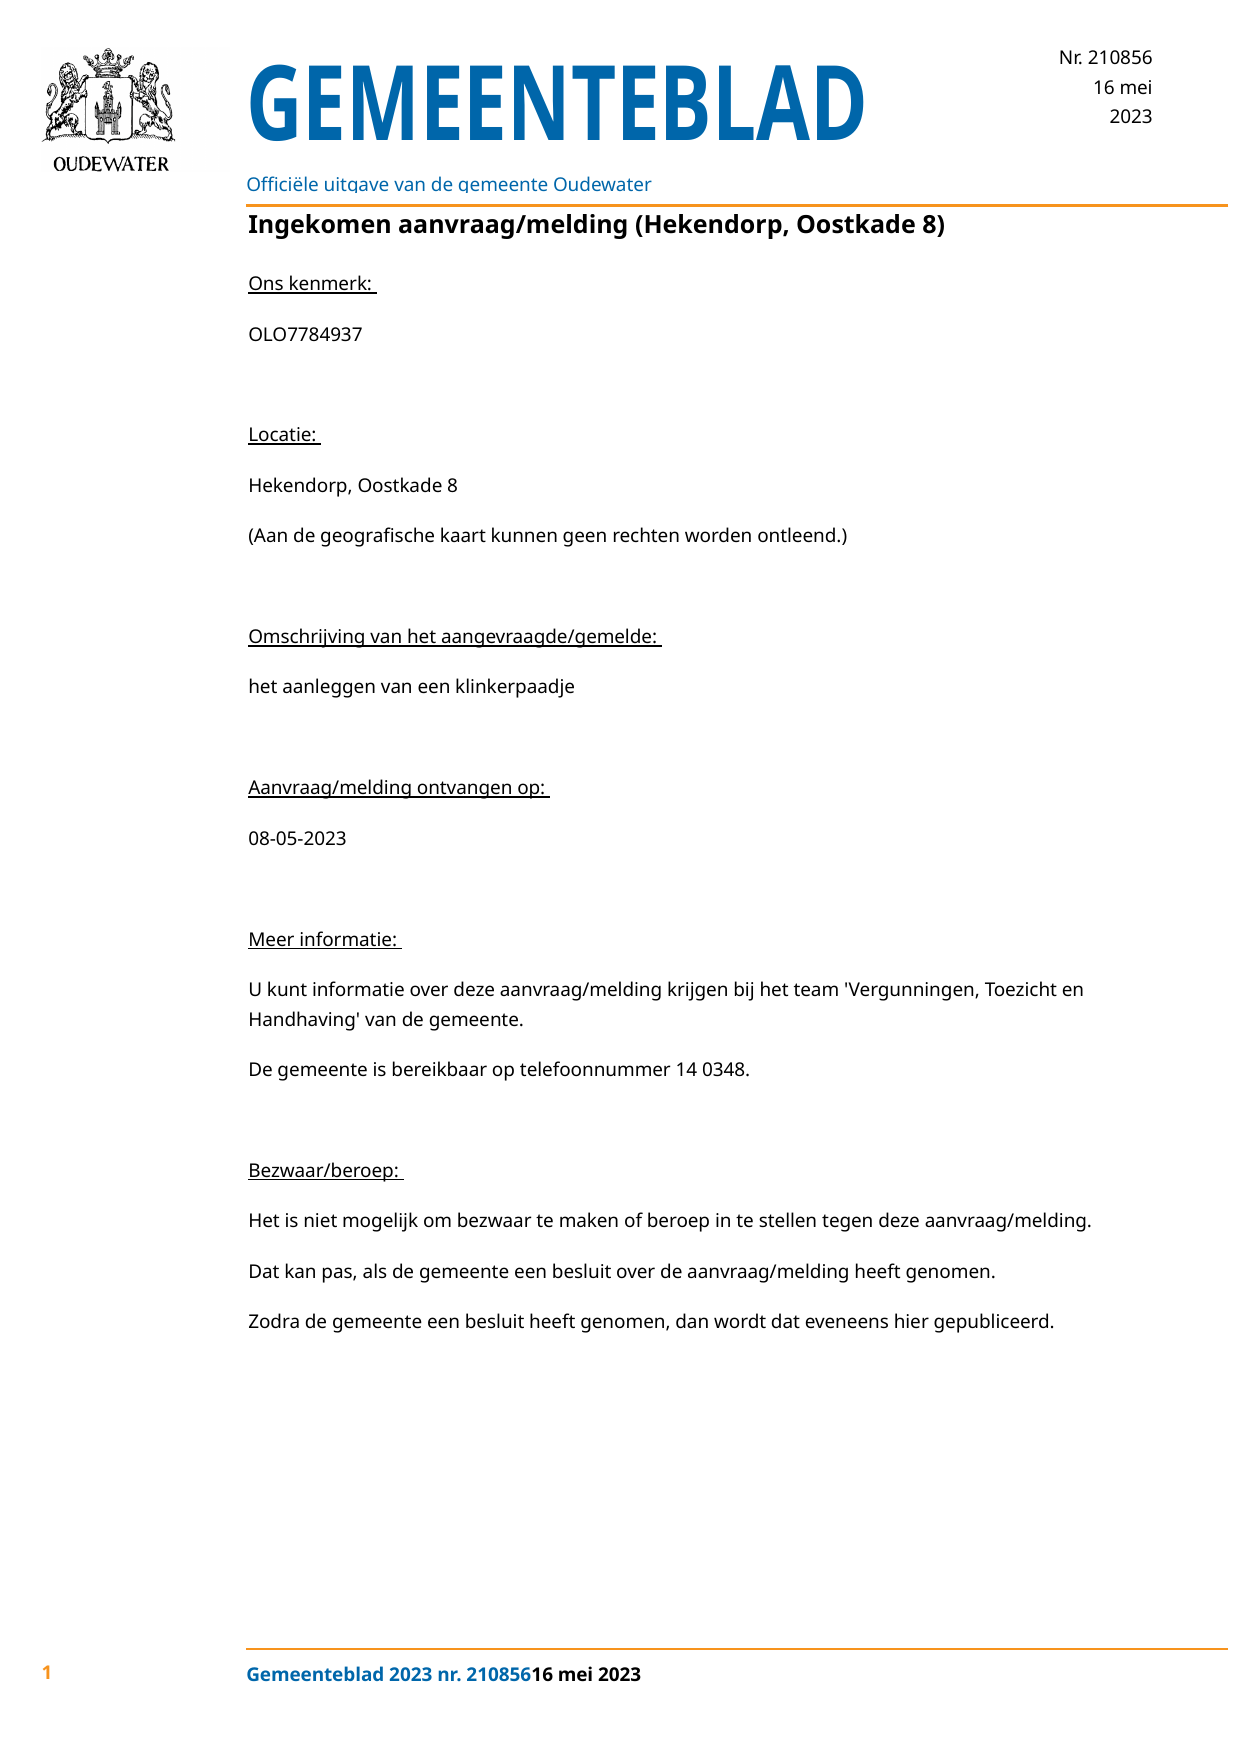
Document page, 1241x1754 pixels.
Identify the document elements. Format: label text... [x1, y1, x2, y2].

text Omschrijving van het aangevraagde/gemelde: [248, 623, 1152, 649]
text Aanvraag/melding ontvangen op: [248, 774, 1152, 800]
text Zodra de gemeente een besluit heeft genomen, dan wordt dat eveneens hier gepubliceerd. [248, 1308, 1152, 1334]
text Locatie: [248, 422, 1152, 447]
text U kunt informatie over deze aanvraag/melding krijgen bij het team 'Vergunningen, Toezicht en Handhaving' van de gemeente. [248, 976, 1152, 1031]
text Ons kenmerk: [248, 270, 1152, 296]
text Dat kan pas, als de gemeente een besluit over de aanvraag/melding heeft genomen. [248, 1258, 1152, 1283]
text Bezwaar/beroep: [248, 1157, 1152, 1183]
text De gemeente is bereikbaar op telefoonnummer 14 0348. [248, 1056, 1152, 1082]
text Ingekomen aanvraag/melding (Hekendorp, Oostkade 8) [248, 207, 1152, 241]
text (Aan de geografische kaart kunnen geen rechten worden ontleend.) [248, 522, 1152, 548]
text het aanleggen van een klinkerpaadje [248, 674, 1152, 699]
text Meer informatie: [248, 926, 1152, 951]
text Het is niet mogelijk om bezwaar te maken of beroep in te stellen tegen deze aanvraag/melding. [248, 1207, 1152, 1233]
text 08-05-2023 [248, 825, 1152, 851]
text Hekendorp, Oostkade 8 [248, 472, 1152, 498]
text OLO7784937 [248, 321, 1152, 346]
picture [41, 47, 231, 172]
